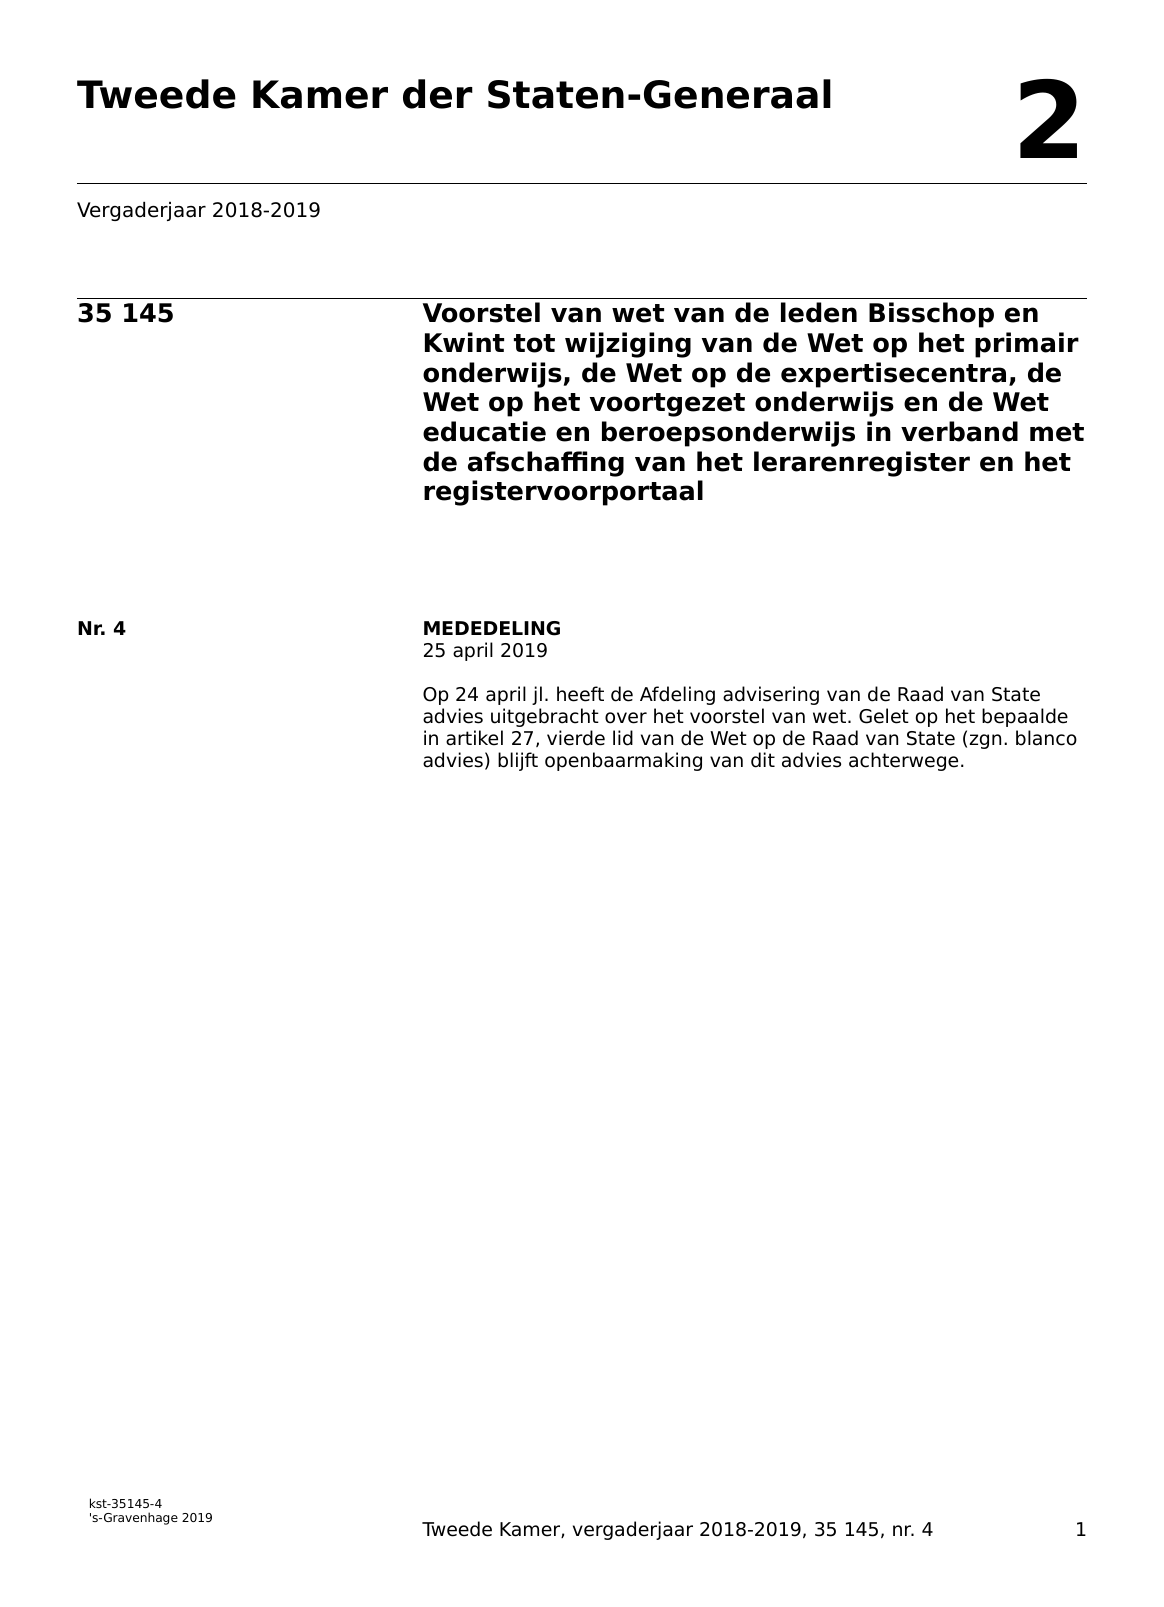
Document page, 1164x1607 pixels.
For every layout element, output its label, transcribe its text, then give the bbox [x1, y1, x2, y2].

text Op 24 april jl. heeft de Afdeling advisering van de Raad van State advies uitgebracht over het voorstel van wet. Gelet op het bepaalde in artikel 27, vierde lid van de Wet op de Raad van State (zgn. blanco advies) blijft openbaarmaking van dit advies achterwege. [422, 684, 1087, 772]
subtitle 35 145 Voorstel van wet van de leden Bisschop en Kwint tot wijziging van de Wet op het primair onderwijs, de Wet op de expertisecentra, de Wet op het voortgezet onderwijs en de Wet educatie en beroepsonderwijs in verband met de afschaffing van het lerarenregister en het registervoorportaal [77, 299, 1087, 507]
text 25 april 2019 [422, 640, 1087, 662]
table_cell Vergaderjaar 2018-2019 [77, 184, 1087, 298]
subtitle Nr. 4 MEDEDELING [77, 618, 1087, 640]
text 's-Gravenhage 2019 [88, 1511, 323, 1525]
table_header Tweede Kamer der Staten-Generaal [77, 59, 886, 183]
table_header 2 [886, 59, 1087, 183]
text kst-35145-4 [88, 1497, 323, 1511]
